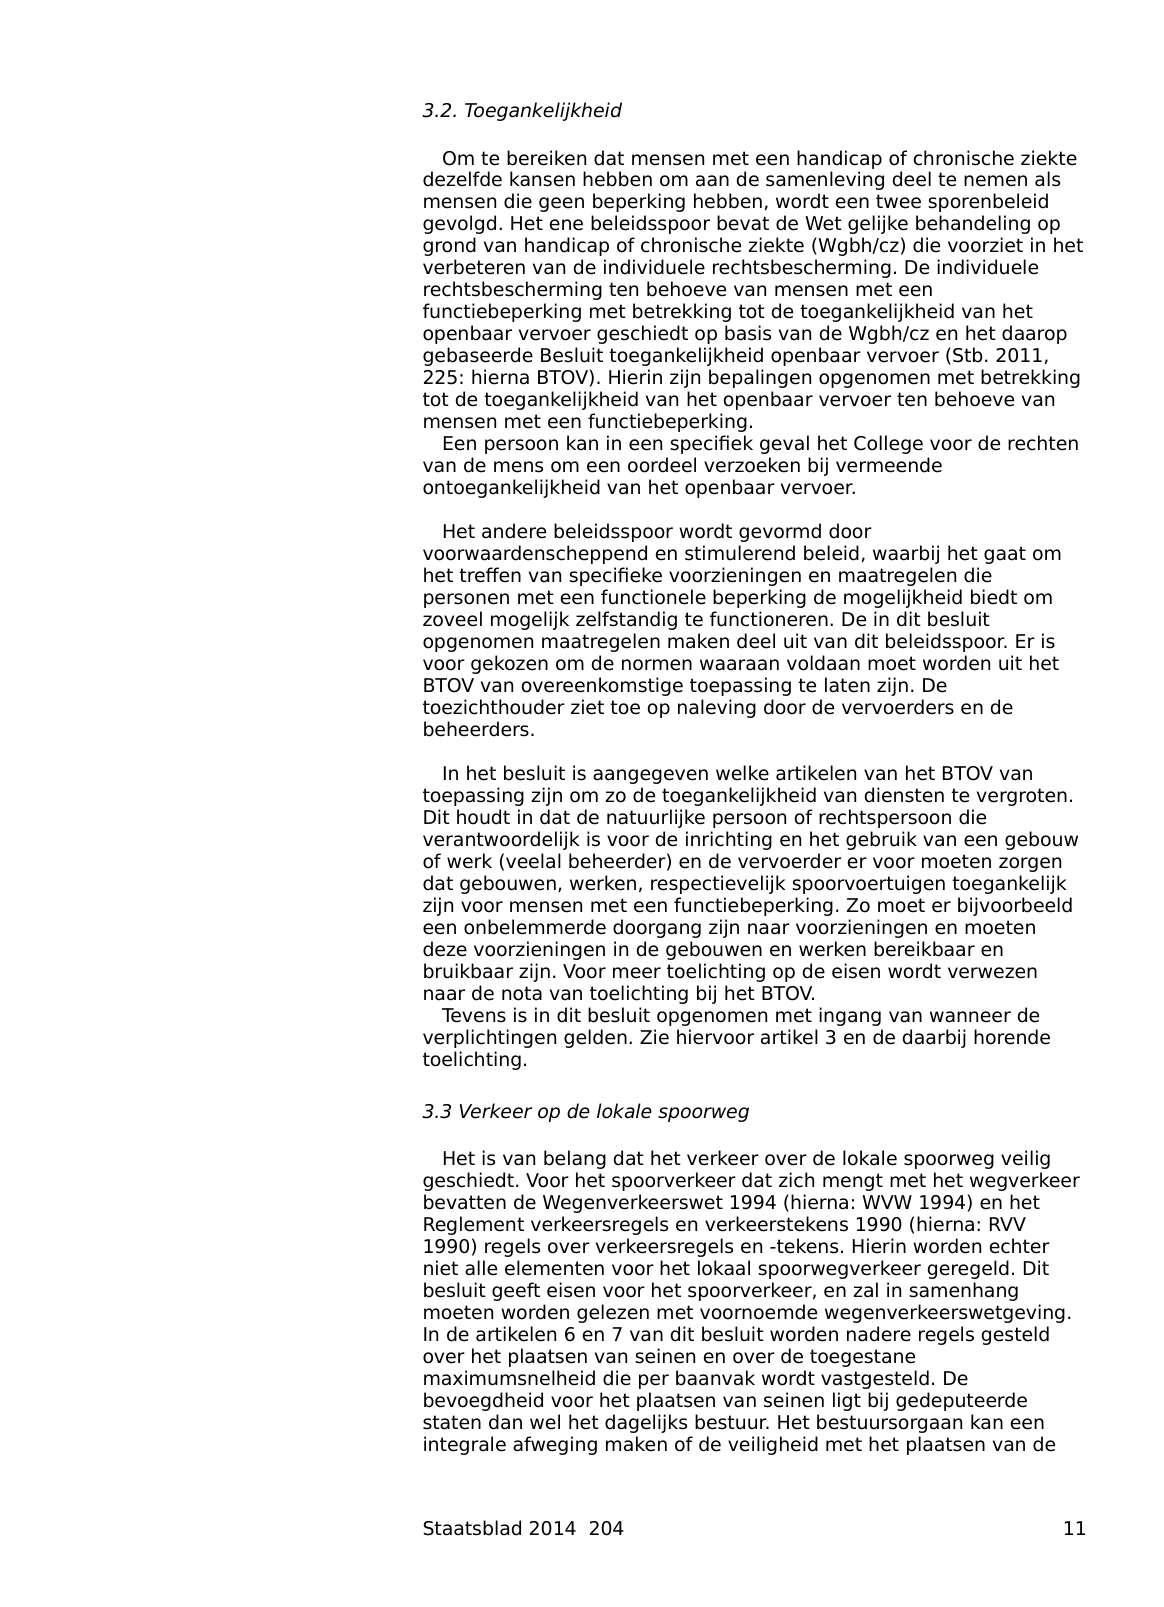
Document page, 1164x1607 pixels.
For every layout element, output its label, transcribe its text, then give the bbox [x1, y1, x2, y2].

text Een persoon kan in een specifiek geval het College voor de rechten van de mens om een oordeel verzoeken bij vermeende ontoegankelijkheid van het openbaar vervoer. [422, 433, 1087, 499]
text Het is van belang dat het verkeer over de lokale spoorweg veilig geschiedt. Voor het spoorverkeer dat zich mengt met het wegverkeer bevatten de Wegenverkeerswet 1994 (hierna: WVW 1994) en het Reglement verkeersregels en verkeerstekens 1990 (hierna: RVV 1990) regels over verkeersregels en -tekens. Hierin worden echter niet alle elementen voor het lokaal spoorwegverkeer geregeld. Dit besluit geeft eisen voor het spoorverkeer, en zal in samenhang moeten worden gelezen met voornoemde wegenverkeerswetgeving. In de artikelen 6 en 7 van dit besluit worden nadere regels gesteld over het plaatsen van seinen en over de toegestane maximumsnelheid die per baanvak wordt vastgesteld. De bevoegdheid voor het plaatsen van seinen ligt bij gedeputeerde staten dan wel het dagelijks bestuur. Het bestuursorgaan kan een integrale afweging maken of de veiligheid met het plaatsen van de [422, 1148, 1087, 1456]
text Om te bereiken dat mensen met een handicap of chronische ziekte dezelfde kansen hebben om aan de samenleving deel te nemen als mensen die geen beperking hebben, wordt een twee sporenbeleid gevolgd. Het ene beleidsspoor bevat de Wet gelijke behandeling op grond van handicap of chronische ziekte (Wgbh/cz) die voorziet in het verbeteren van de individuele rechtsbescherming. De individuele rechtsbescherming ten behoeve van mensen met een functiebeperking met betrekking tot de toegankelijkheid van het openbaar vervoer geschiedt op basis van de Wgbh/cz en het daarop gebaseerde Besluit toegankelijkheid openbaar vervoer (Stb. 2011, 225: hierna BTOV). Hierin zijn bepalingen opgenomen met betrekking tot de toegankelijkheid van het openbaar vervoer ten behoeve van mensen met een functiebeperking. [422, 147, 1087, 433]
text Tevens is in dit besluit opgenomen met ingang van wanneer de verplichtingen gelden. Zie hiervoor artikel 3 en de daarbij horende toelichting. [422, 1005, 1087, 1071]
subtitle 3.3 Verkeer op de lokale spoorweg [422, 1101, 1087, 1123]
text In het besluit is aangegeven welke artikelen van het BTOV van toepassing zijn om zo de toegankelijkheid van diensten te vergroten. Dit houdt in dat de natuurlijke persoon of rechtspersoon die verantwoordelijk is voor de inrichting en het gebruik van een gebouw of werk (veelal beheerder) en de vervoerder er voor moeten zorgen dat gebouwen, werken, respectievelijk spoorvoertuigen toegankelijk zijn voor mensen met een functiebeperking. Zo moet er bijvoorbeeld een onbelemmerde doorgang zijn naar voorzieningen en moeten deze voorzieningen in de gebouwen en werken bereikbaar en bruikbaar zijn. Voor meer toelichting op de eisen wordt verwezen naar de nota van toelichting bij het BTOV. [422, 763, 1087, 1005]
text Het andere beleidsspoor wordt gevormd door voorwaardenscheppend en stimulerend beleid, waarbij het gaat om het treffen van specifieke voorzieningen en maatregelen die personen met een functionele beperking de mogelijkheid biedt om zoveel mogelijk zelfstandig te functioneren. De in dit besluit opgenomen maatregelen maken deel uit van dit beleidsspoor. Er is voor gekozen om de normen waaraan voldaan moet worden uit het BTOV van overeenkomstige toepassing te laten zijn. De toezichthouder ziet toe op naleving door de vervoerders en de beheerders. [422, 521, 1087, 741]
subtitle 3.2. Toegankelijkheid [422, 100, 1087, 122]
